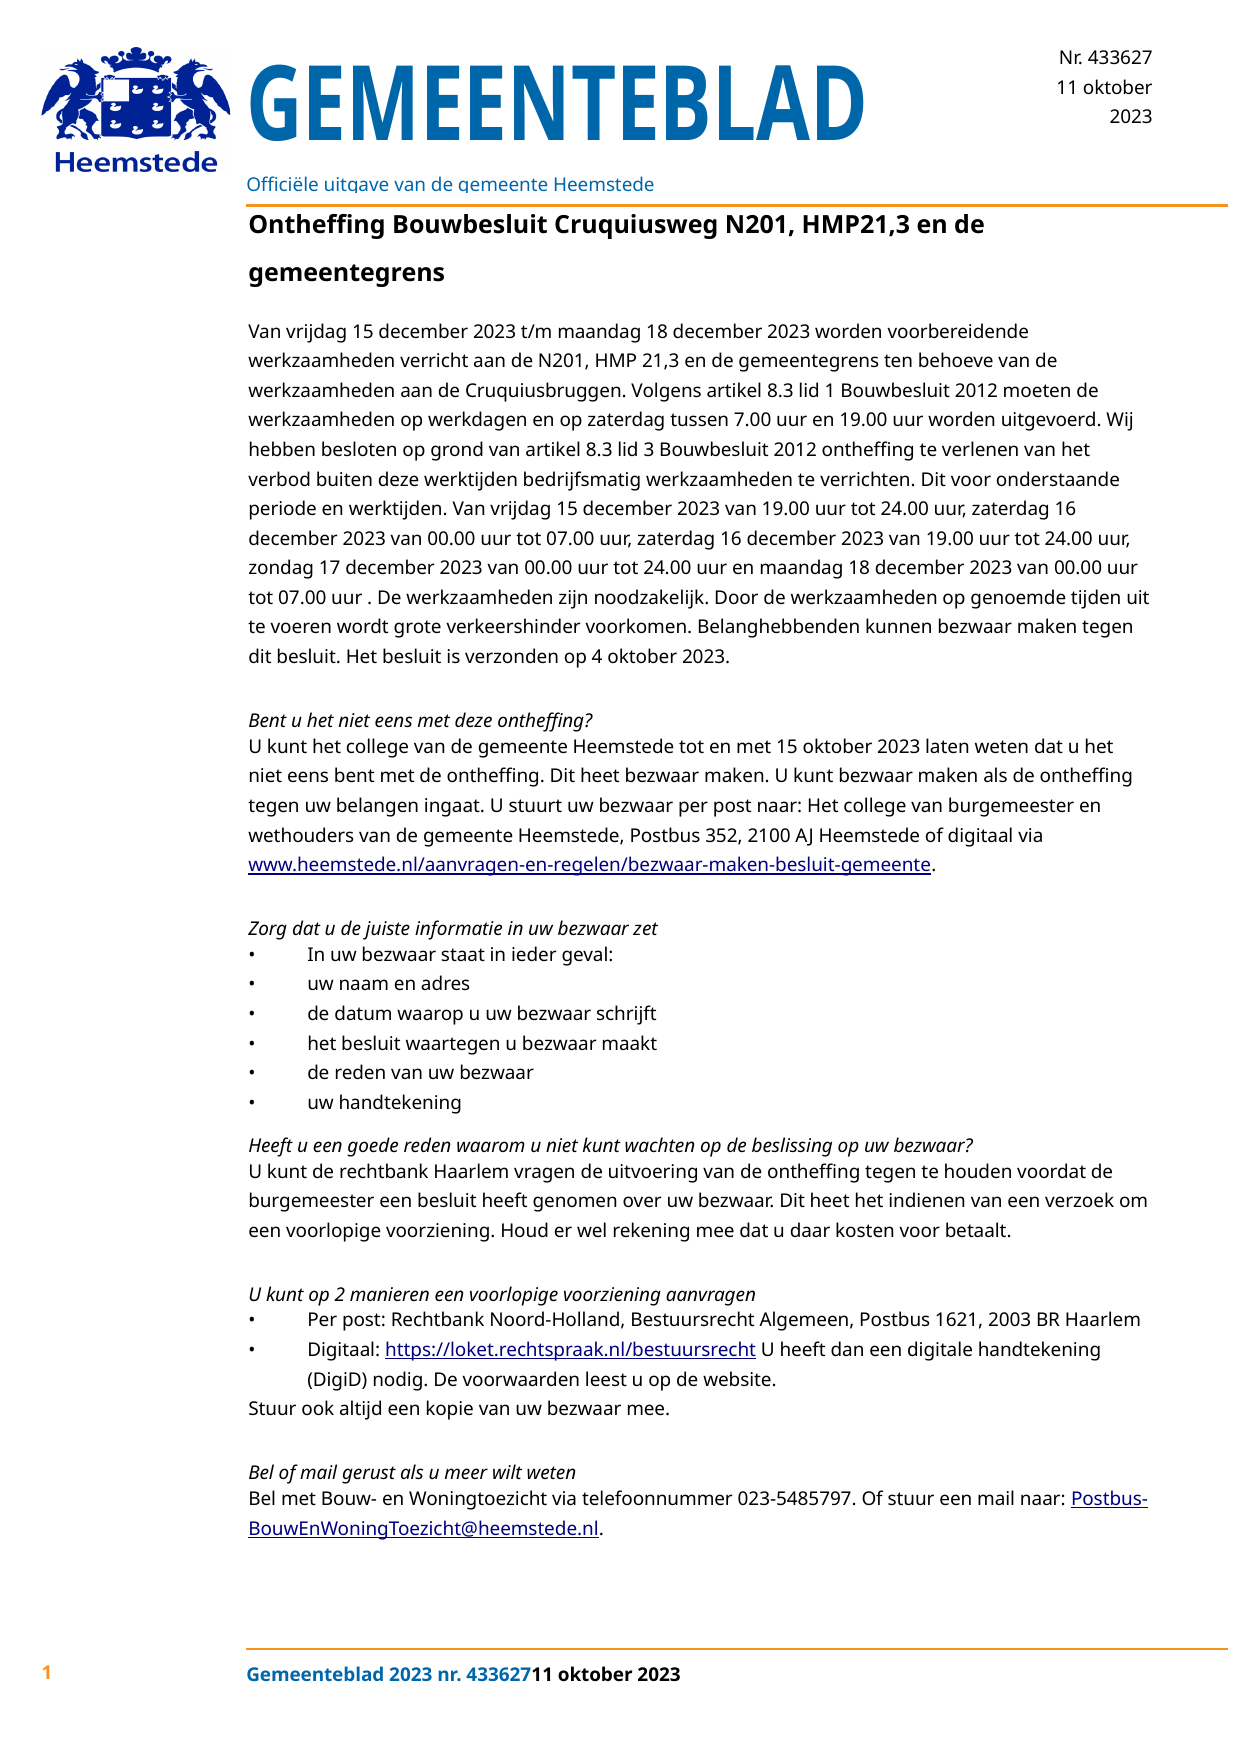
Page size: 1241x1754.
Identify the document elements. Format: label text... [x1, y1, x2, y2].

list de datum waarop u uw bezwaar schrijft [248, 1000, 1152, 1026]
text U kunt het college van de gemeente Heemstede tot en met 15 oktober 2023 laten weten dat u het niet eens bent met de ontheffing. Dit heet bezwaar maken. U kunt bezwaar maken als de ontheffing tegen uw belangen ingaat. U stuurt uw bezwaar per post naar: Het college van burgemeester en wethouders van de gemeente Heemstede, Postbus 352, 2100 AJ Heemstede of digitaal via www.heemstede.nl/aanvragen-en-regelen/bezwaar-maken-besluit-gemeente. [248, 733, 1152, 877]
text Heeft u een goede reden waarom u niet kunt wachten op de beslissing op uw bezwaar? [248, 1132, 1152, 1158]
list de reden van uw bezwaar [248, 1059, 1152, 1085]
text Bent u het niet eens met deze ontheffing? [248, 707, 1152, 733]
list Per post: Rechtbank Noord-Holland, Bestuursrecht Algemeen, Postbus 1621, 2003 BR Haarlem [248, 1307, 1152, 1332]
text Bel met Bouw- en Woningtoezicht via telefoonnummer 023-5485797. Of stuur een mail naar: Postbus-BouwEnWoningToezicht@heemstede.nl. [248, 1485, 1152, 1540]
picture [41, 47, 231, 172]
list In uw bezwaar staat in ieder geval: [248, 941, 1152, 967]
list Digitaal: https://loket.rechtspraak.nl/bestuursrecht U heeft dan een digitale handtekening (DigiD) nodig. De voorwaarden leest u op de website. [248, 1336, 1152, 1392]
text U kunt op 2 manieren een voorlopige voorziening aanvragen [248, 1281, 1152, 1307]
text Bel of mail gerust als u meer wilt weten [248, 1459, 1152, 1485]
list uw naam en adres [248, 971, 1152, 996]
text U kunt de rechtbank Haarlem vragen de uitvoering van de ontheffing tegen te houden voordat de burgemeester een besluit heeft genomen over uw bezwaar. Dit heet het indienen van een verzoek om een voorlopige voorziening. Houd er wel rekening mee dat u daar kosten voor betaalt. [248, 1158, 1152, 1243]
text Zorg dat u de juiste informatie in uw bezwaar zet [248, 915, 1152, 941]
list uw handtekening [248, 1089, 1152, 1115]
text Stuur ook altijd een kopie van uw bezwaar mee. [248, 1395, 1152, 1421]
text Van vrijdag 15 december 2023 t/m maandag 18 december 2023 worden voorbereidende werkzaamheden verricht aan de N201, HMP 21,3 en de gemeentegrens ten behoeve van de werkzaamheden aan de Cruquiusbruggen. Volgens artikel 8.3 lid 1 Bouwbesluit 2012 moeten de werkzaamheden op werkdagen en op zaterdag tussen 7.00 uur en 19.00 uur worden uitgevoerd. Wij hebben besloten op grond van artikel 8.3 lid 3 Bouwbesluit 2012 ontheffing te verlenen van het verbod buiten deze werktijden bedrijfsmatig werkzaamheden te verrichten. Dit voor onderstaande periode en werktijden. Van vrijdag 15 december 2023 van 19.00 uur tot 24.00 uur, zaterdag 16 december 2023 van 00.00 uur tot 07.00 uur, zaterdag 16 december 2023 van 19.00 uur tot 24.00 uur, zondag 17 december 2023 van 00.00 uur tot 24.00 uur en maandag 18 december 2023 van 00.00 uur tot 07.00 uur . De werkzaamheden zijn noodzakelijk. Door de werkzaamheden op genoemde tijden uit te voeren wordt grote verkeershinder voorkomen. Belanghebbenden kunnen bezwaar maken tegen dit besluit. Het besluit is verzonden op 4 oktober 2023. [248, 318, 1152, 669]
text Ontheffing Bouwbesluit Cruquiusweg N201, HMP21,3 en de gemeentegrens [248, 207, 1152, 288]
list het besluit waartegen u bezwaar maakt [248, 1030, 1152, 1056]
